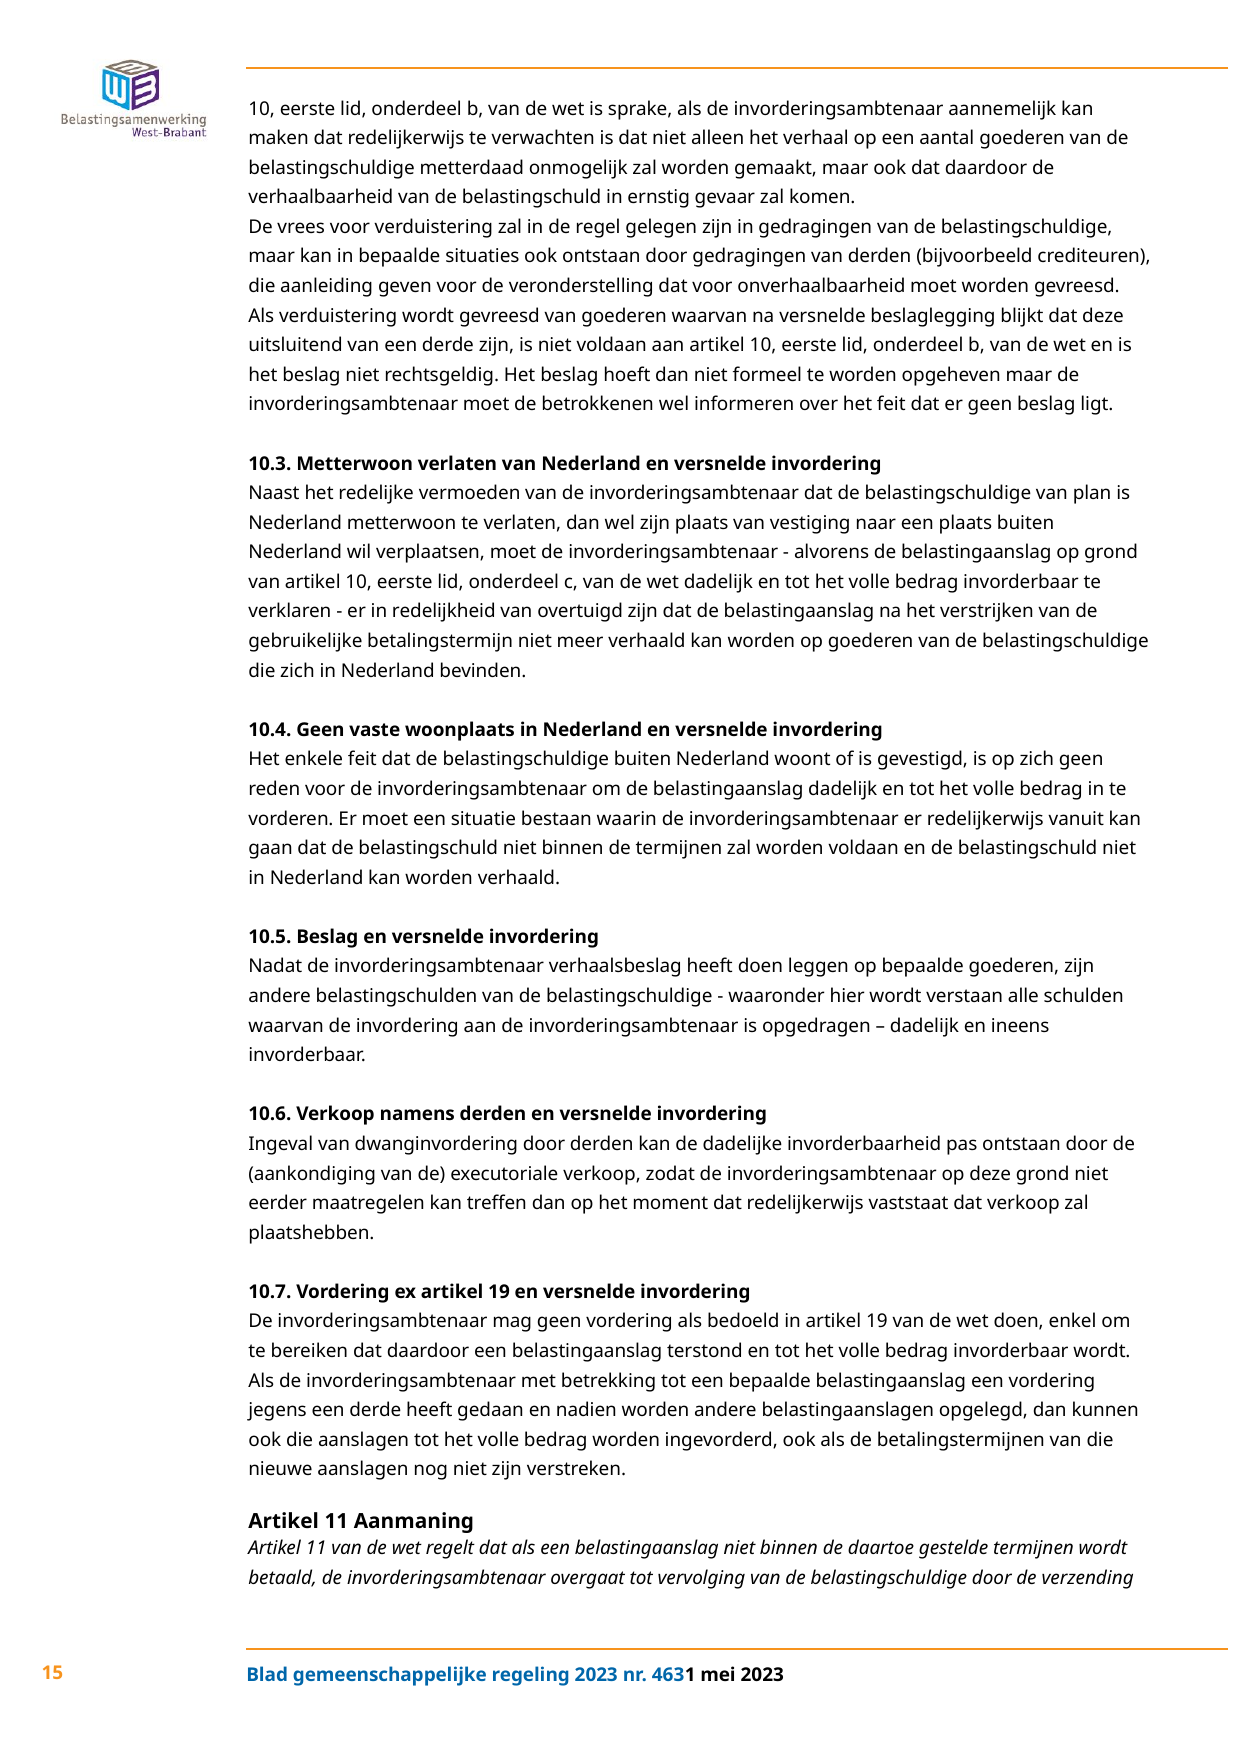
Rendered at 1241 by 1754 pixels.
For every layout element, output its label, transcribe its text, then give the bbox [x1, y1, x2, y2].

text Nadat de invorderingsambtenaar verhaalsbeslag heeft doen leggen op bepaalde goederen, zijn andere belastingschulden van de belastingschuldige - waaronder hier wordt verstaan alle schulden waarvan de invordering aan de invorderingsambtenaar is opgedragen – dadelijk en ineens invorderbaar. [248, 953, 1152, 1067]
text Ingeval van dwanginvordering door derden kan de dadelijke invorderbaarheid pas ontstaan door de (aankondiging van de) executoriale verkoop, zodat de invorderingsambtenaar op deze grond niet eerder maatregelen kan treffen dan op het moment dat redelijkerwijs vaststaat dat verkoop zal plaatshebben. [248, 1130, 1152, 1245]
text Naast het redelijke vermoeden van de invorderingsambtenaar dat de belastingschuldige van plan is Nederland metterwoon te verlaten, dan wel zijn plaats van vestiging naar een plaats buiten Nederland wil verplaatsen, moet de invorderingsambtenaar - alvorens de belastingaanslag op grond van artikel 10, eerste lid, onderdeel c, van de wet dadelijk en tot het volle bedrag invorderbaar te verklaren - er in redelijkheid van overtuigd zijn dat de belastingaanslag na het verstrijken van de gebruikelijke betalingstermijn niet meer verhaald kan worden op goederen van de belastingschuldige die zich in Nederland bevinden. [248, 479, 1152, 683]
text 10.4. Geen vaste woonplaats in Nederland en versnelde invordering [248, 716, 1152, 742]
text 10.6. Verkoop namens derden en versnelde invordering [248, 1101, 1152, 1126]
text 10.5. Beslag en versnelde invordering [248, 923, 1152, 949]
text Artikel 11 Aanmaning [248, 1506, 1152, 1534]
text 10.7. Vordering ex artikel 19 en versnelde invordering [248, 1278, 1152, 1304]
text Als de invorderingsambtenaar met betrekking tot een bepaalde belastingaanslag een vordering jegens een derde heeft gedaan en nadien worden andere belastingaanslagen opgelegd, dan kunnen ook die aanslagen tot het volle bedrag worden ingevorderd, ook als de betalingstermijnen van die nieuwe aanslagen nog niet zijn verstreken. [248, 1367, 1152, 1481]
text Artikel 11 van de wet regelt dat als een belastingaanslag niet binnen de daartoe gestelde termijnen wordt betaald, de invorderingsambtenaar overgaat tot vervolging van de belastingschuldige door de verzending [248, 1534, 1152, 1590]
text De invorderingsambtenaar mag geen vordering als bedoeld in artikel 19 van de wet doen, enkel om te bereiken dat daardoor een belastingaanslag terstond en tot het volle bedrag invorderbaar wordt. [248, 1308, 1152, 1363]
text 10.3. Metterwoon verlaten van Nederland en versnelde invordering [248, 450, 1152, 476]
picture [41, 47, 231, 172]
text Als verduistering wordt gevreesd van goederen waarvan na versnelde beslaglegging blijkt dat deze uitsluitend van een derde zijn, is niet voldaan aan artikel 10, eerste lid, onderdeel b, van de wet en is het beslag niet rechtsgeldig. Het beslag hoeft dan niet formeel te worden opgeheven maar de invorderingsambtenaar moet de betrokkenen wel informeren over het feit dat er geen beslag ligt. [248, 302, 1152, 416]
text De vrees voor verduistering zal in de regel gelegen zijn in gedragingen van de belastingschuldige, maar kan in bepaalde situaties ook ontstaan door gedragingen van derden (bijvoorbeeld crediteuren), die aanleiding geven voor de veronderstelling dat voor onverhaalbaarheid moet worden gevreesd. [248, 213, 1152, 298]
text Het enkele feit dat de belastingschuldige buiten Nederland woont of is gevestigd, is op zich geen reden voor de invorderingsambtenaar om de belastingaanslag dadelijk en tot het volle bedrag in te vorderen. Er moet een situatie bestaan waarin de invorderingsambtenaar er redelijkerwijs vanuit kan gaan dat de belastingschuld niet binnen de termijnen zal worden voldaan en de belastingschuld niet in Nederland kan worden verhaald. [248, 746, 1152, 890]
text 10, eerste lid, onderdeel b, van de wet is sprake, als de invorderingsambtenaar aannemelijk kan maken dat redelijkerwijs te verwachten is dat niet alleen het verhaal op een aantal goederen van de belastingschuldige metterdaad onmogelijk zal worden gemaakt, maar ook dat daardoor de verhaalbaarheid van de belastingschuld in ernstig gevaar zal komen. [248, 95, 1152, 209]
